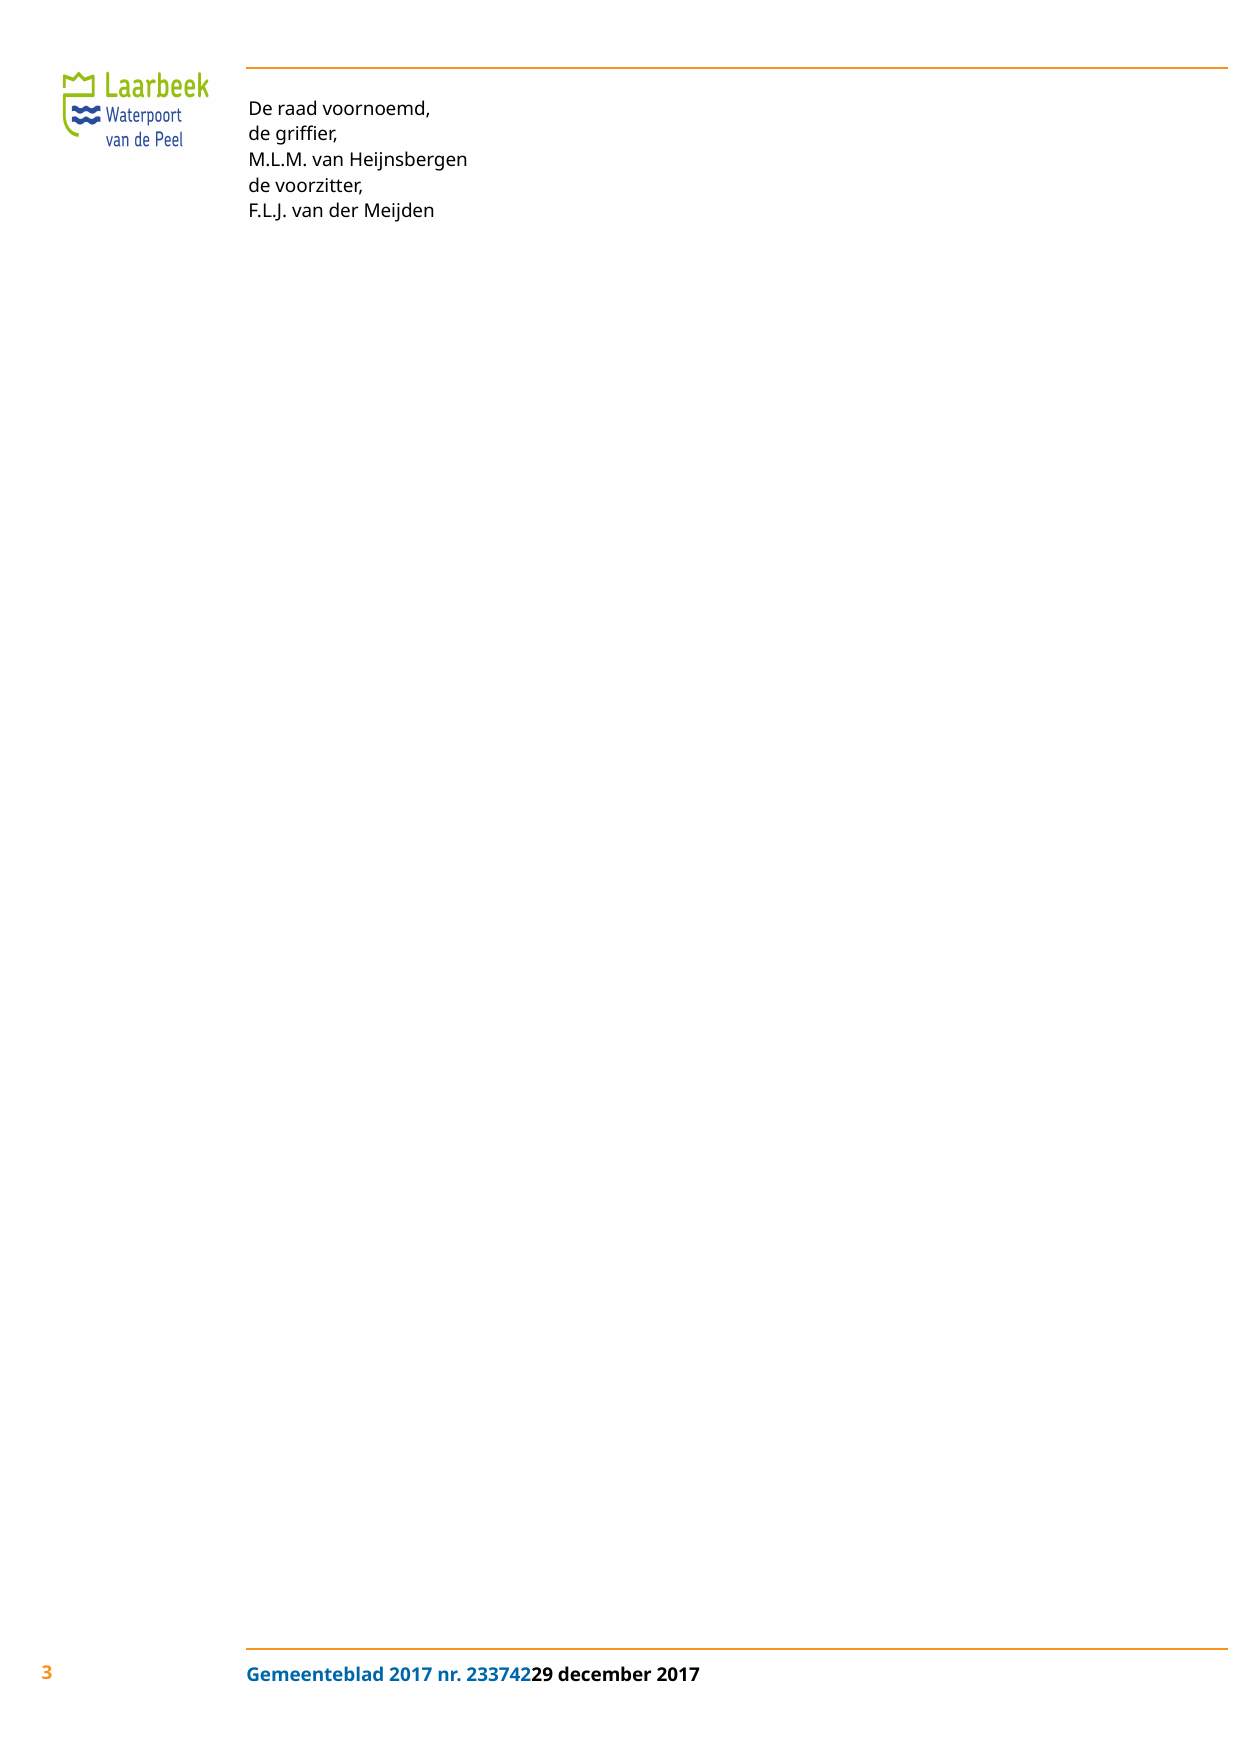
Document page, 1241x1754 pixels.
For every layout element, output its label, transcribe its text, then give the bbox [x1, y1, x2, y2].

text de voorzitter, [248, 172, 1152, 198]
picture [41, 47, 231, 172]
text De raad voornoemd, [248, 95, 1152, 121]
text de griffier, [248, 121, 1152, 146]
text F.L.J. van der Meijden [248, 198, 1152, 223]
text M.L.M. van Heijnsbergen [248, 146, 1152, 172]
